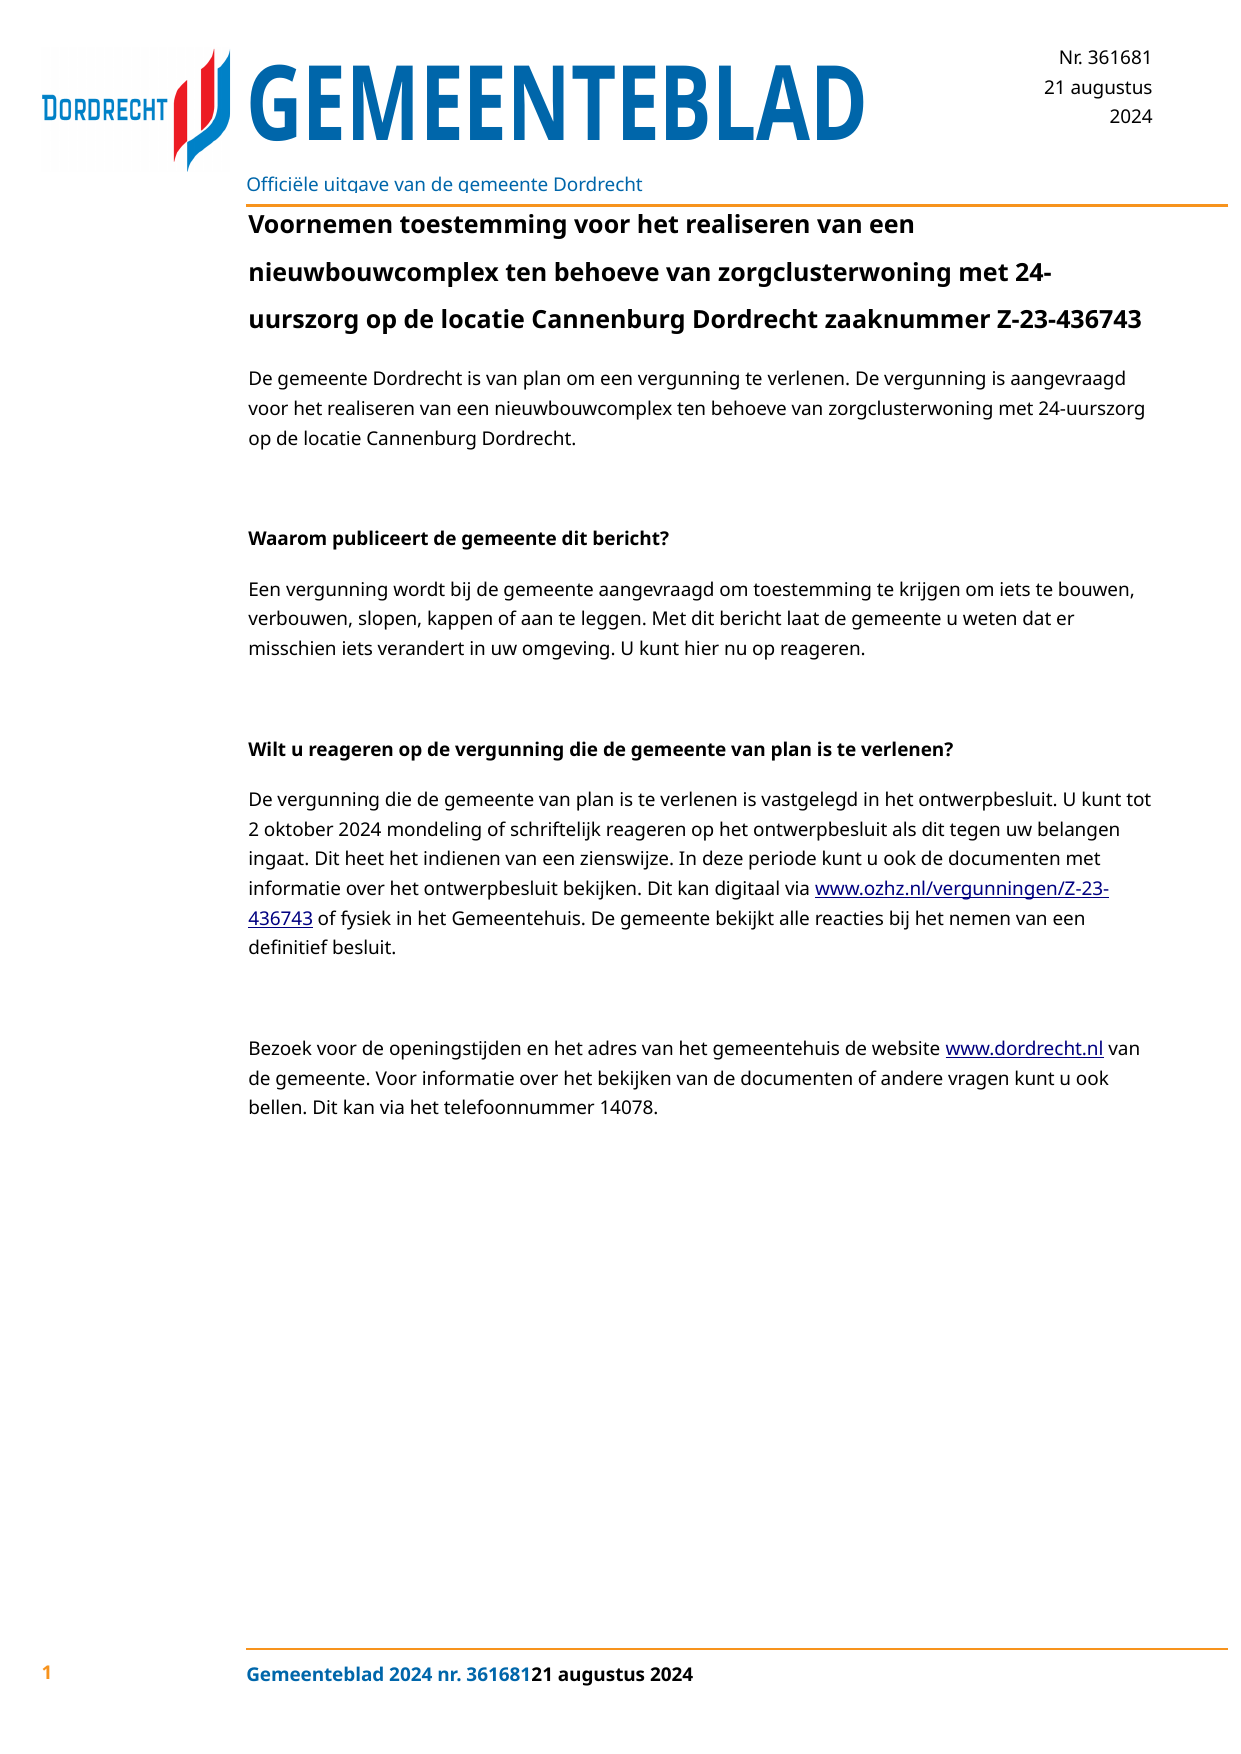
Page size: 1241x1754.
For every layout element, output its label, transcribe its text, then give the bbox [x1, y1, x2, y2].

text De gemeente Dordrecht is van plan om een vergunning te verlenen. De vergunning is aangevraagd voor het realiseren van een nieuwbouwcomplex ten behoeve van zorgclusterwoning met 24-uurszorg op de locatie Cannenburg Dordrecht. [248, 366, 1152, 450]
text Voornemen toestemming voor het realiseren van een nieuwbouwcomplex ten behoeve van zorgclusterwoning met 24-uurszorg op de locatie Cannenburg Dordrecht zaaknummer Z-23-436743 [248, 207, 1152, 336]
picture [41, 47, 231, 172]
text Wilt u reageren op de vergunning die de gemeente van plan is te verlenen? [248, 736, 1152, 762]
text Bezoek voor de openingstijden en het adres van het gemeentehuis de website www.dordrecht.nl van de gemeente. Voor informatie over het bekijken van de documenten of andere vragen kunt u ook bellen. Dit kan via het telefoonnummer 14078. [248, 1035, 1152, 1120]
text De vergunning die de gemeente van plan is te verlenen is vastgelegd in het ontwerpbesluit. U kunt tot 2 oktober 2024 mondeling of schriftelijk reageren op het ontwerpbesluit als dit tegen uw belangen ingaat. Dit heet het indienen van een zienswijze. In deze periode kunt u ook de documenten met informatie over het ontwerpbesluit bekijken. Dit kan digitaal via www.ozhz.nl/vergunningen/Z-23-436743 of fysiek in het Gemeentehuis. De gemeente bekijkt alle reacties bij het nemen van een definitief besluit. [248, 786, 1152, 960]
text Waarom publiceert de gemeente dit bericht? [248, 526, 1152, 551]
text Een vergunning wordt bij de gemeente aangevraagd om toestemming te krijgen om iets te bouwen, verbouwen, slopen, kappen of aan te leggen. Met dit bericht laat de gemeente u weten dat er misschien iets verandert in uw omgeving. U kunt hier nu op reageren. [248, 576, 1152, 661]
